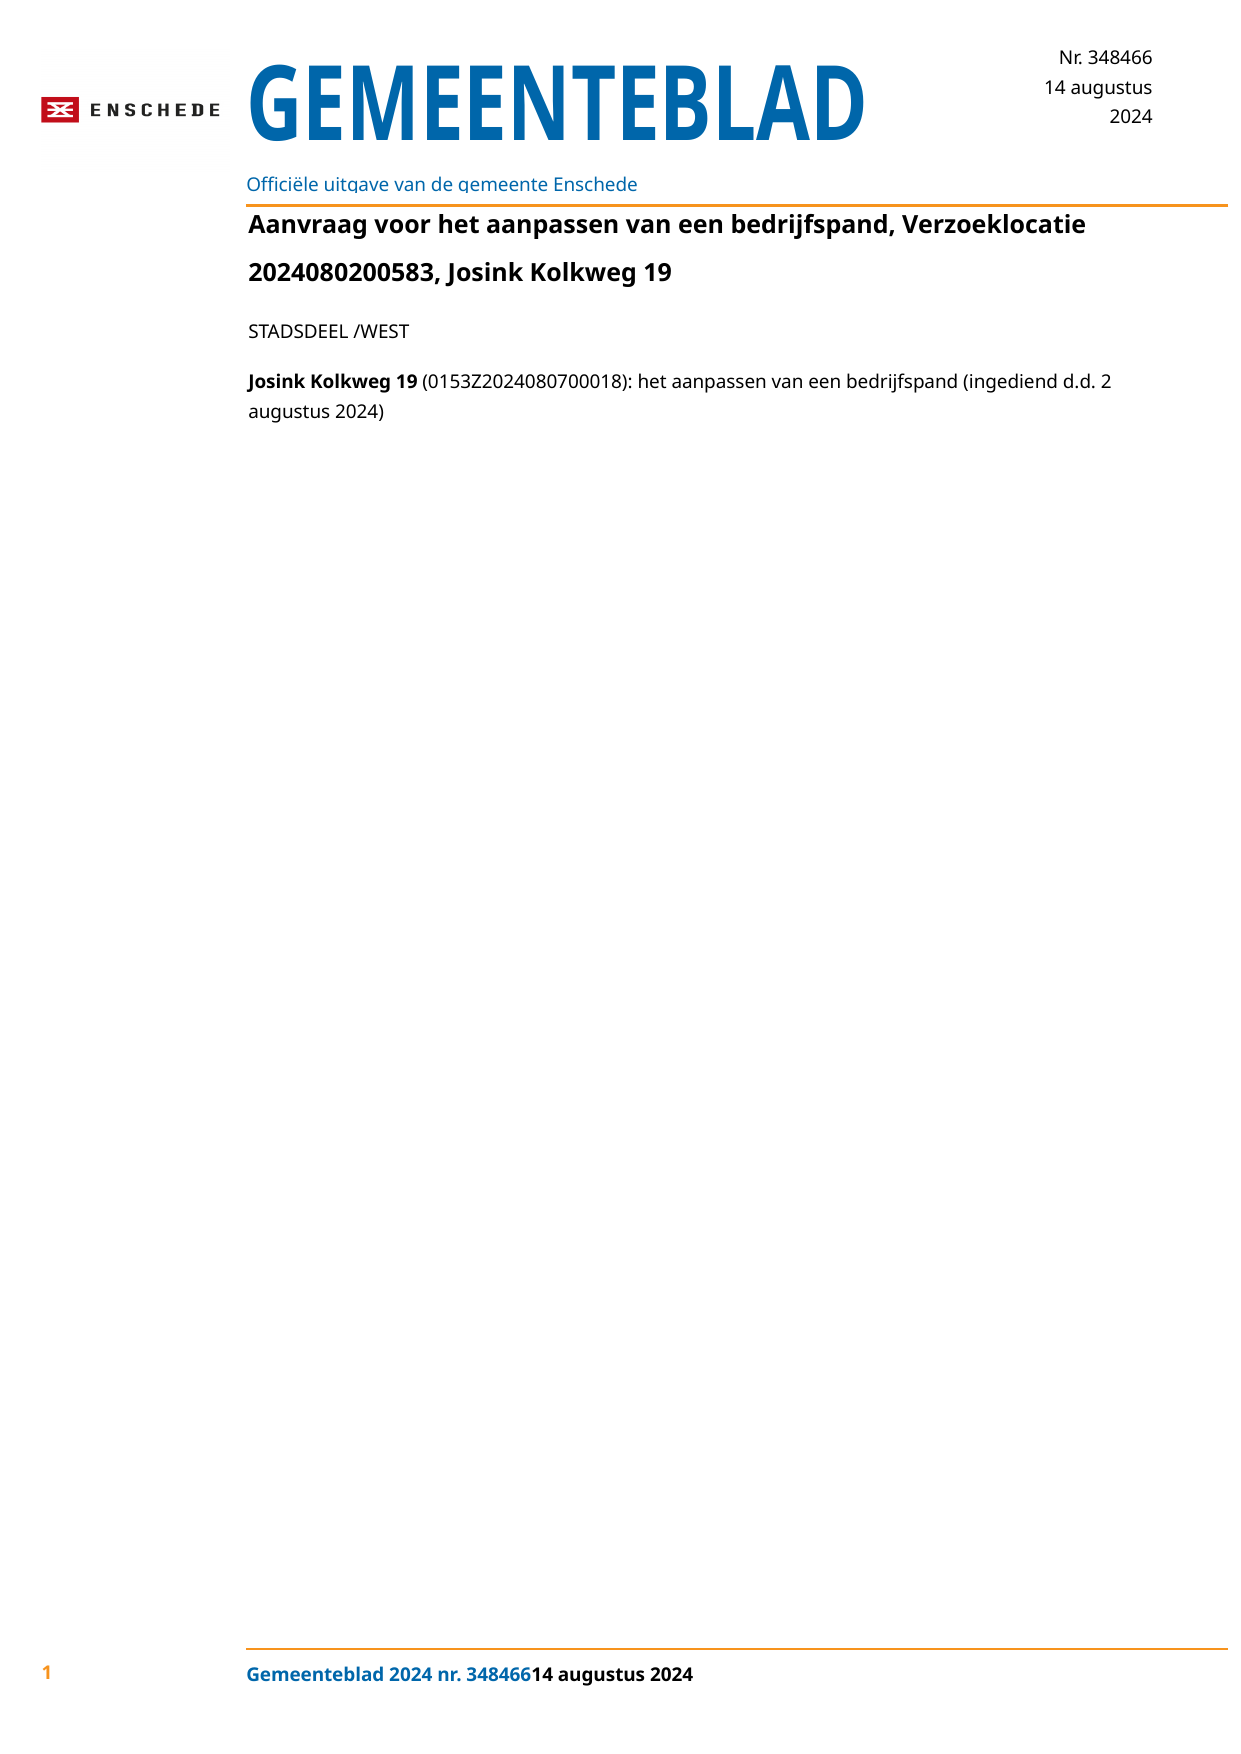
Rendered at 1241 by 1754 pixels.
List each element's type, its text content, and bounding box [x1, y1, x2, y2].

text Aanvraag voor het aanpassen van een bedrijfspand, Verzoeklocatie 2024080200583, Josink Kolkweg 19 [248, 207, 1152, 288]
text STADSDEEL /WEST [248, 318, 1152, 344]
text Josink Kolkweg 19 (0153Z2024080700018): het aanpassen van een bedrijfspand (ingediend d.d. 2 augustus 2024) [248, 368, 1152, 424]
picture [41, 47, 231, 172]
